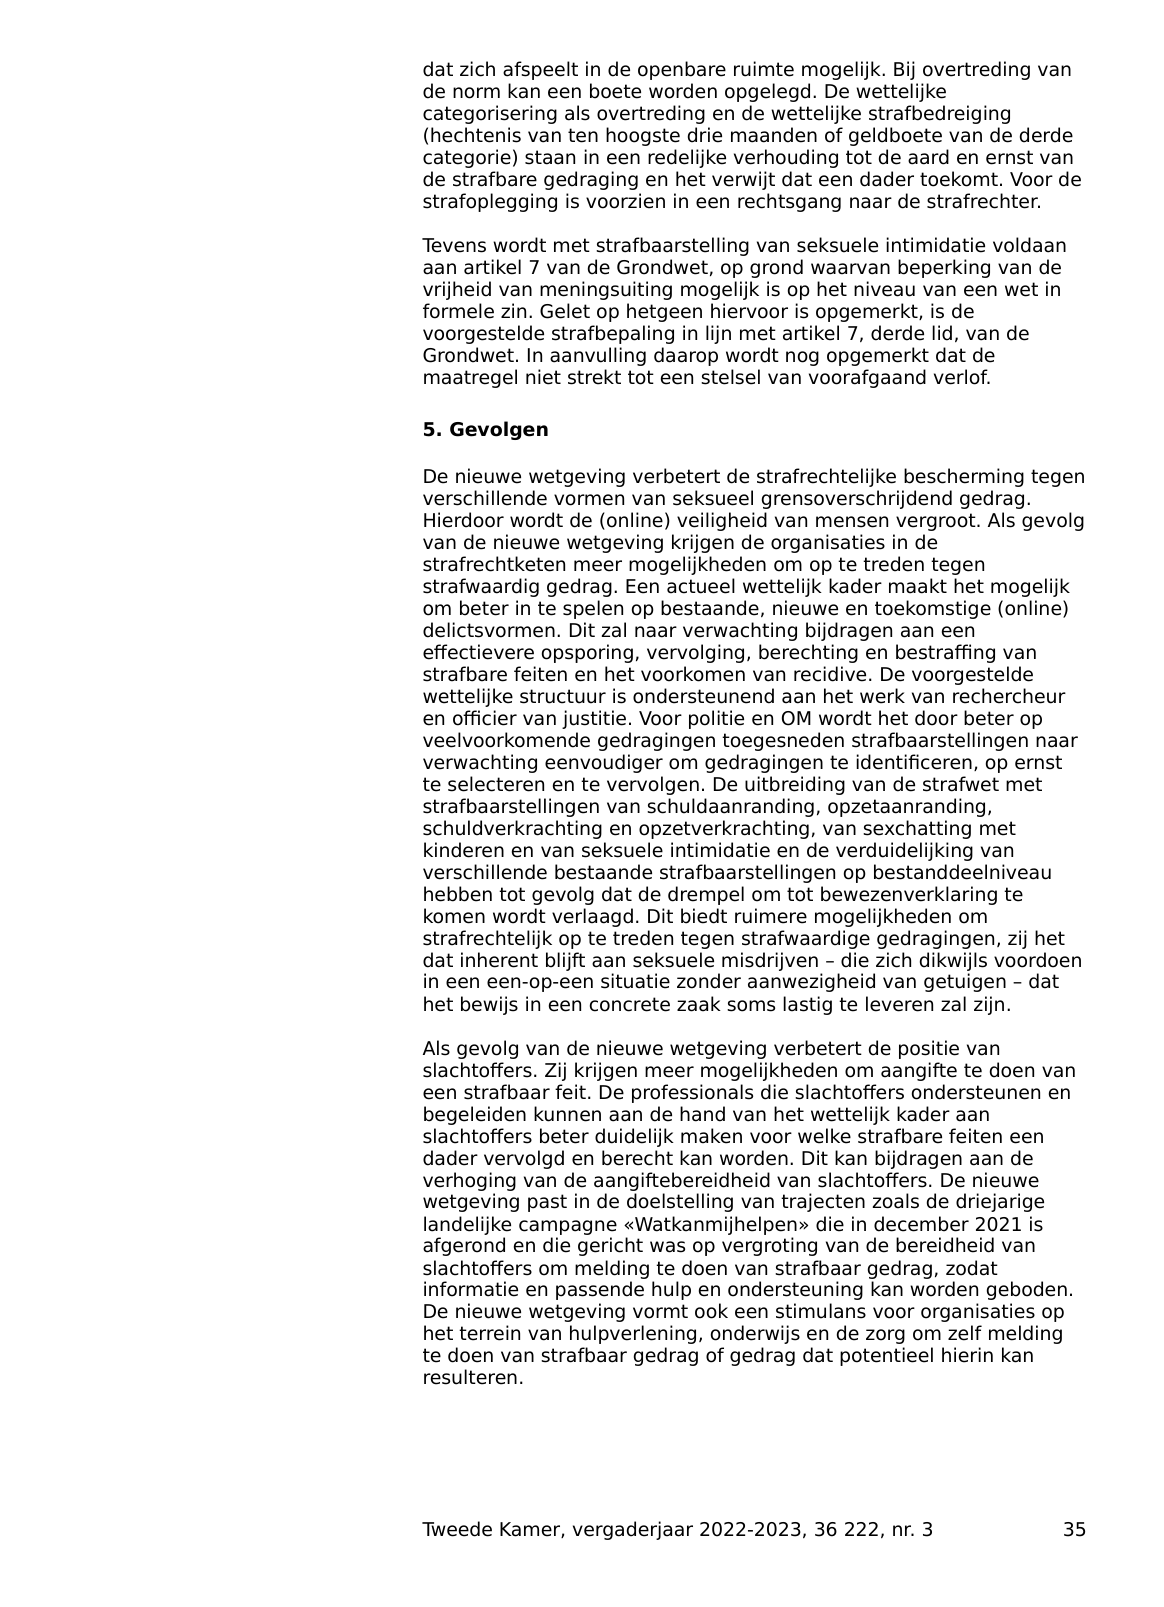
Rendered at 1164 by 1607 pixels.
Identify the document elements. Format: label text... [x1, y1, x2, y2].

text Als gevolg van de nieuwe wetgeving verbetert de positie van slachtoffers. Zij krijgen meer mogelijkheden om aangifte te doen van een strafbaar feit. De professionals die slachtoffers ondersteunen en begeleiden kunnen aan de hand van het wettelijk kader aan slachtoffers beter duidelijk maken voor welke strafbare feiten een dader vervolgd en berecht kan worden. Dit kan bijdragen aan de verhoging van de aangiftebereidheid van slachtoffers. De nieuwe wetgeving past in de doelstelling van trajecten zoals de driejarige landelijke campagne «Watkanmijhelpen» die in december 2021 is afgerond en die gericht was op vergroting van de bereidheid van slachtoffers om melding te doen van strafbaar gedrag, zodat informatie en passende hulp en ondersteuning kan worden geboden. De nieuwe wetgeving vormt ook een stimulans voor organisaties op het terrein van hulpverlening, onderwijs en de zorg om zelf melding te doen van strafbaar gedrag of gedrag dat potentieel hierin kan resulteren. [422, 1038, 1087, 1389]
text De nieuwe wetgeving verbetert de strafrechtelijke bescherming tegen verschillende vormen van seksueel grensoverschrijdend gedrag. Hierdoor wordt de (online) veiligheid van mensen vergroot. Als gevolg van de nieuwe wetgeving krijgen de organisaties in de strafrechtketen meer mogelijkheden om op te treden tegen strafwaardig gedrag. Een actueel wettelijk kader maakt het mogelijk om beter in te spelen op bestaande, nieuwe en toekomstige (online) delictsvormen. Dit zal naar verwachting bijdragen aan een effectievere opsporing, vervolging, berechting en bestraffing van strafbare feiten en het voorkomen van recidive. De voorgestelde wettelijke structuur is ondersteunend aan het werk van rechercheur en officier van justitie. Voor politie en OM wordt het door beter op veelvoorkomende gedragingen toegesneden strafbaarstellingen naar verwachting eenvoudiger om gedragingen te identificeren, op ernst te selecteren en te vervolgen. De uitbreiding van de strafwet met strafbaarstellingen van schuldaanranding, opzetaanranding, schuldverkrachting en opzetverkrachting, van sexchatting met kinderen en van seksuele intimidatie en de verduidelijking van verschillende bestaande strafbaarstellingen op bestanddeelniveau hebben tot gevolg dat de drempel om tot bewezenverklaring te komen wordt verlaagd. Dit biedt ruimere mogelijkheden om strafrechtelijk op te treden tegen strafwaardige gedragingen, zij het dat inherent blijft aan seksuele misdrijven – die zich dikwijls voordoen in een een-op-een situatie zonder aanwezigheid van getuigen – dat het bewijs in een concrete zaak soms lastig te leveren zal zijn. [422, 466, 1087, 1015]
subtitle 5. Gevolgen [422, 419, 1087, 441]
text dat zich afspeelt in de openbare ruimte mogelijk. Bij overtreding van de norm kan een boete worden opgelegd. De wettelijke categorisering als overtreding en de wettelijke strafbedreiging (hechtenis van ten hoogste drie maanden of geldboete van de derde categorie) staan in een redelijke verhouding tot de aard en ernst van de strafbare gedraging en het verwijt dat een dader toekomt. Voor de strafoplegging is voorzien in een rechtsgang naar de strafrechter. [422, 59, 1087, 213]
text Tevens wordt met strafbaarstelling van seksuele intimidatie voldaan aan artikel 7 van de Grondwet, op grond waarvan beperking van de vrijheid van meningsuiting mogelijk is op het niveau van een wet in formele zin. Gelet op hetgeen hiervoor is opgemerkt, is de voorgestelde strafbepaling in lijn met artikel 7, derde lid, van de Grondwet. In aanvulling daarop wordt nog opgemerkt dat de maatregel niet strekt tot een stelsel van voorafgaand verlof. [422, 235, 1087, 389]
